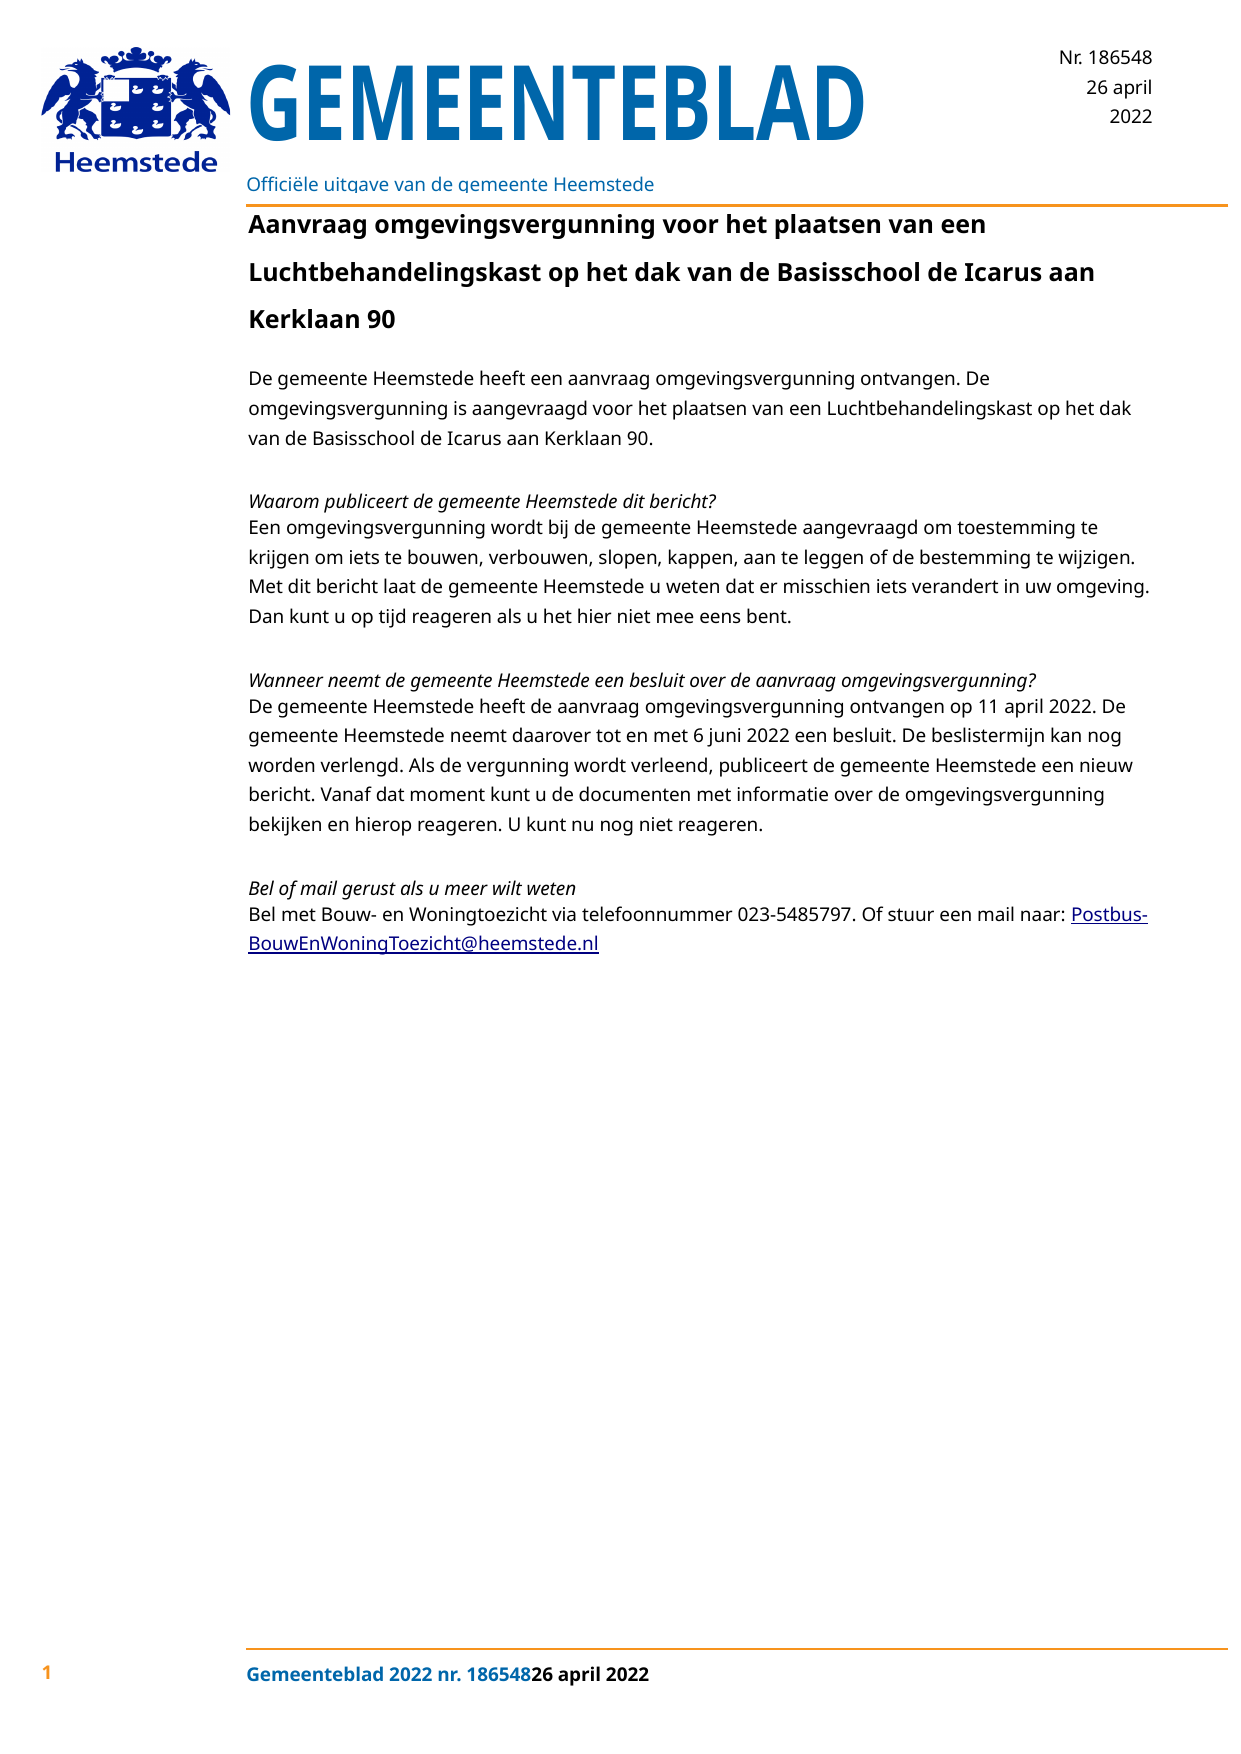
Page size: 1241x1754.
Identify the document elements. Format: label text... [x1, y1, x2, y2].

text Bel met Bouw- en Woningtoezicht via telefoonnummer 023-5485797. Of stuur een mail naar: Postbus-BouwEnWoningToezicht@heemstede.nl [248, 901, 1152, 956]
text Aanvraag omgevingsvergunning voor het plaatsen van een Luchtbehandelingskast op het dak van de Basisschool de Icarus aan Kerklaan 90 [248, 207, 1152, 336]
text De gemeente Heemstede heeft een aanvraag omgevingsvergunning ontvangen. De omgevingsvergunning is aangevraagd voor het plaatsen van een Luchtbehandelingskast op het dak van de Basisschool de Icarus aan Kerklaan 90. [248, 366, 1152, 450]
text Waarom publiceert de gemeente Heemstede dit bericht? [248, 489, 1152, 514]
text De gemeente Heemstede heeft de aanvraag omgevingsvergunning ontvangen op 11 april 2022. De gemeente Heemstede neemt daarover tot en met 6 juni 2022 een besluit. De beslistermijn kan nog worden verlengd. Als de vergunning wordt verleend, publiceert de gemeente Heemstede een nieuw bericht. Vanaf dat moment kunt u de documenten met informatie over de omgevingsvergunning bekijken en hierop reageren. U kunt nu nog niet reageren. [248, 693, 1152, 837]
text Een omgevingsvergunning wordt bij de gemeente Heemstede aangevraagd om toestemming te krijgen om iets te bouwen, verbouwen, slopen, kappen, aan te leggen of de bestemming te wijzigen. Met dit bericht laat de gemeente Heemstede u weten dat er misschien iets verandert in uw omgeving. Dan kunt u op tijd reageren als u het hier niet mee eens bent. [248, 514, 1152, 629]
text Bel of mail gerust als u meer wilt weten [248, 875, 1152, 901]
text Wanneer neemt de gemeente Heemstede een besluit over de aanvraag omgevingsvergunning? [248, 667, 1152, 693]
picture [41, 47, 231, 172]
